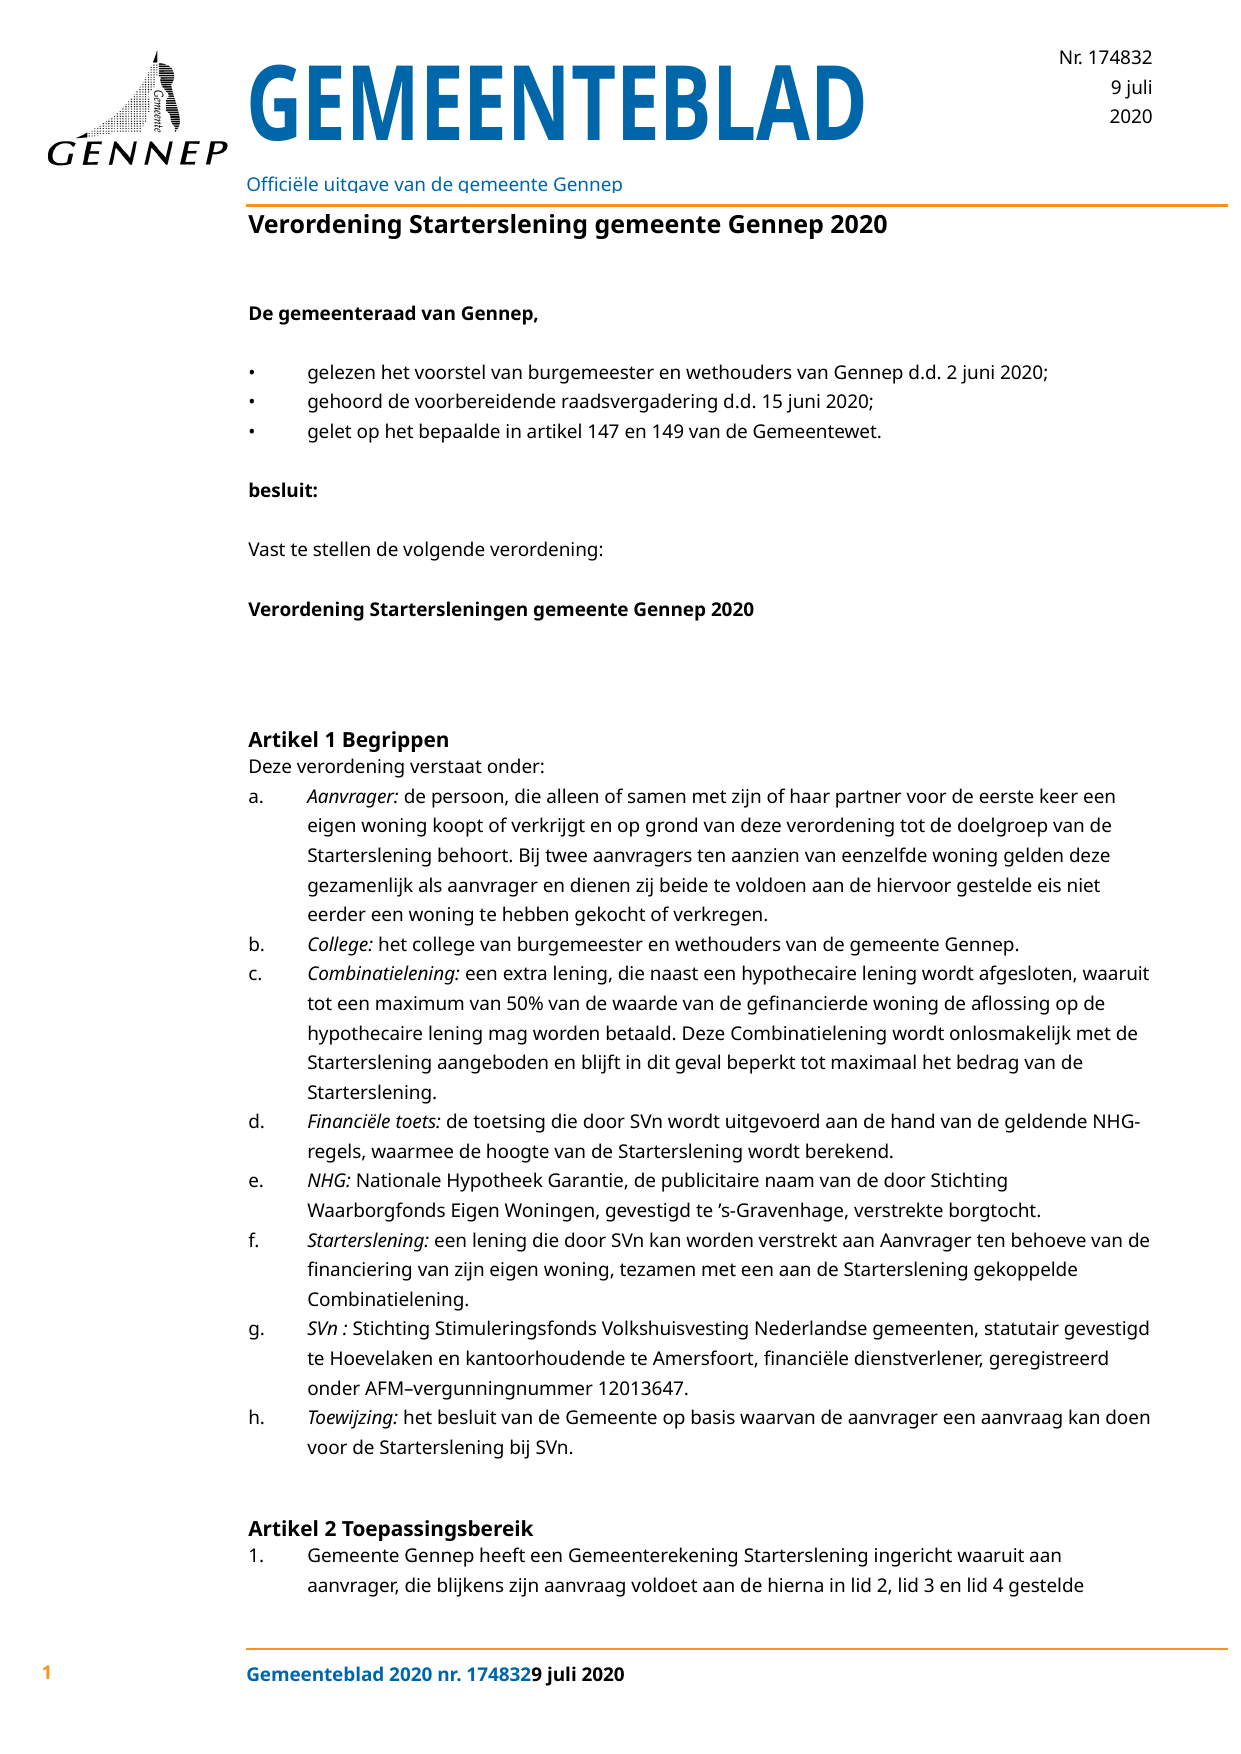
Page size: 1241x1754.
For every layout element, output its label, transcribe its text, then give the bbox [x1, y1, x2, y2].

text Artikel 2 Toepassingsbereik [248, 1514, 1152, 1542]
list NHG: Nationale Hypotheek Garantie, de publicitaire naam van de door Stichting Waarborgfonds Eigen Woningen, gevestigd te ’s-Gravenhage, verstrekte borgtocht. [248, 1168, 1152, 1223]
text De gemeenteraad van Gennep, [248, 300, 1152, 326]
list Aanvrager: de persoon, die alleen of samen met zijn of haar partner voor de eerste keer een eigen woning koopt of verkrijgt en op grond van deze verordening tot de doelgroep van de Starterslening behoort. Bij twee aanvragers ten aanzien van eenzelfde woning gelden deze gezamenlijk als aanvrager en dienen zij beide te voldoen aan de hiervoor gestelde eis niet eerder een woning te hebben gekocht of verkregen. [248, 783, 1152, 927]
text Artikel 1 Begrippen [248, 725, 1152, 753]
list Toewijzing: het besluit van de Gemeente op basis waarvan de aanvrager een aanvraag kan doen voor de Starterslening bij SVn. [248, 1404, 1152, 1459]
text Verordening Starterslening gemeente Gennep 2020 [248, 207, 1152, 241]
text Vast te stellen de volgende verordening: [248, 537, 1152, 562]
list Starterslening: een lening die door SVn kan worden verstrekt aan Aanvrager ten behoeve van de financiering van zijn eigen woning, tezamen met een aan de Starterslening gekoppelde Combinatielening. [248, 1227, 1152, 1312]
picture [41, 47, 231, 172]
text Deze verordening verstaat onder: [248, 753, 1152, 779]
text Verordening Startersleningen gemeente Gennep 2020 [248, 596, 1152, 621]
list Gemeente Gennep heeft een Gemeenterekening Starterslening ingericht waaruit aan aanvrager, die blijkens zijn aanvraag voldoet aan de hierna in lid 2, lid 3 en lid 4 gestelde [248, 1542, 1152, 1598]
list gelet op het bepaalde in artikel 147 en 149 van de Gemeentewet. [248, 418, 1152, 444]
list College: het college van burgemeester en wethouders van de gemeente Gennep. [248, 931, 1152, 957]
list Combinatielening: een extra lening, die naast een hypothecaire lening wordt afgesloten, waaruit tot een maximum van 50% van de waarde van de gefinancierde woning de aflossing op de hypothecaire lening mag worden betaald. Deze Combinatielening wordt onlosmakelijk met de Starterslening aangeboden en blijft in dit geval beperkt tot maximaal het bedrag van de Starterslening. [248, 961, 1152, 1104]
list gehoord de voorbereidende raadsvergadering d.d. 15 juni 2020; [248, 389, 1152, 414]
text besluit: [248, 477, 1152, 503]
list gelezen het voorstel van burgemeester en wethouders van Gennep d.d. 2 juni 2020; [248, 359, 1152, 385]
list SVn : Stichting Stimuleringsfonds Volkshuisvesting Nederlandse gemeenten, statutair gevestigd te Hoevelaken en kantoorhoudende te Amersfoort, financiële dienstverlener, geregistreerd onder AFM–vergunningnummer 12013647. [248, 1316, 1152, 1400]
list Financiële toets: de toetsing die door SVn wordt uitgevoerd aan de hand van de geldende NHG-regels, waarmee de hoogte van de Starterslening wordt berekend. [248, 1108, 1152, 1164]
